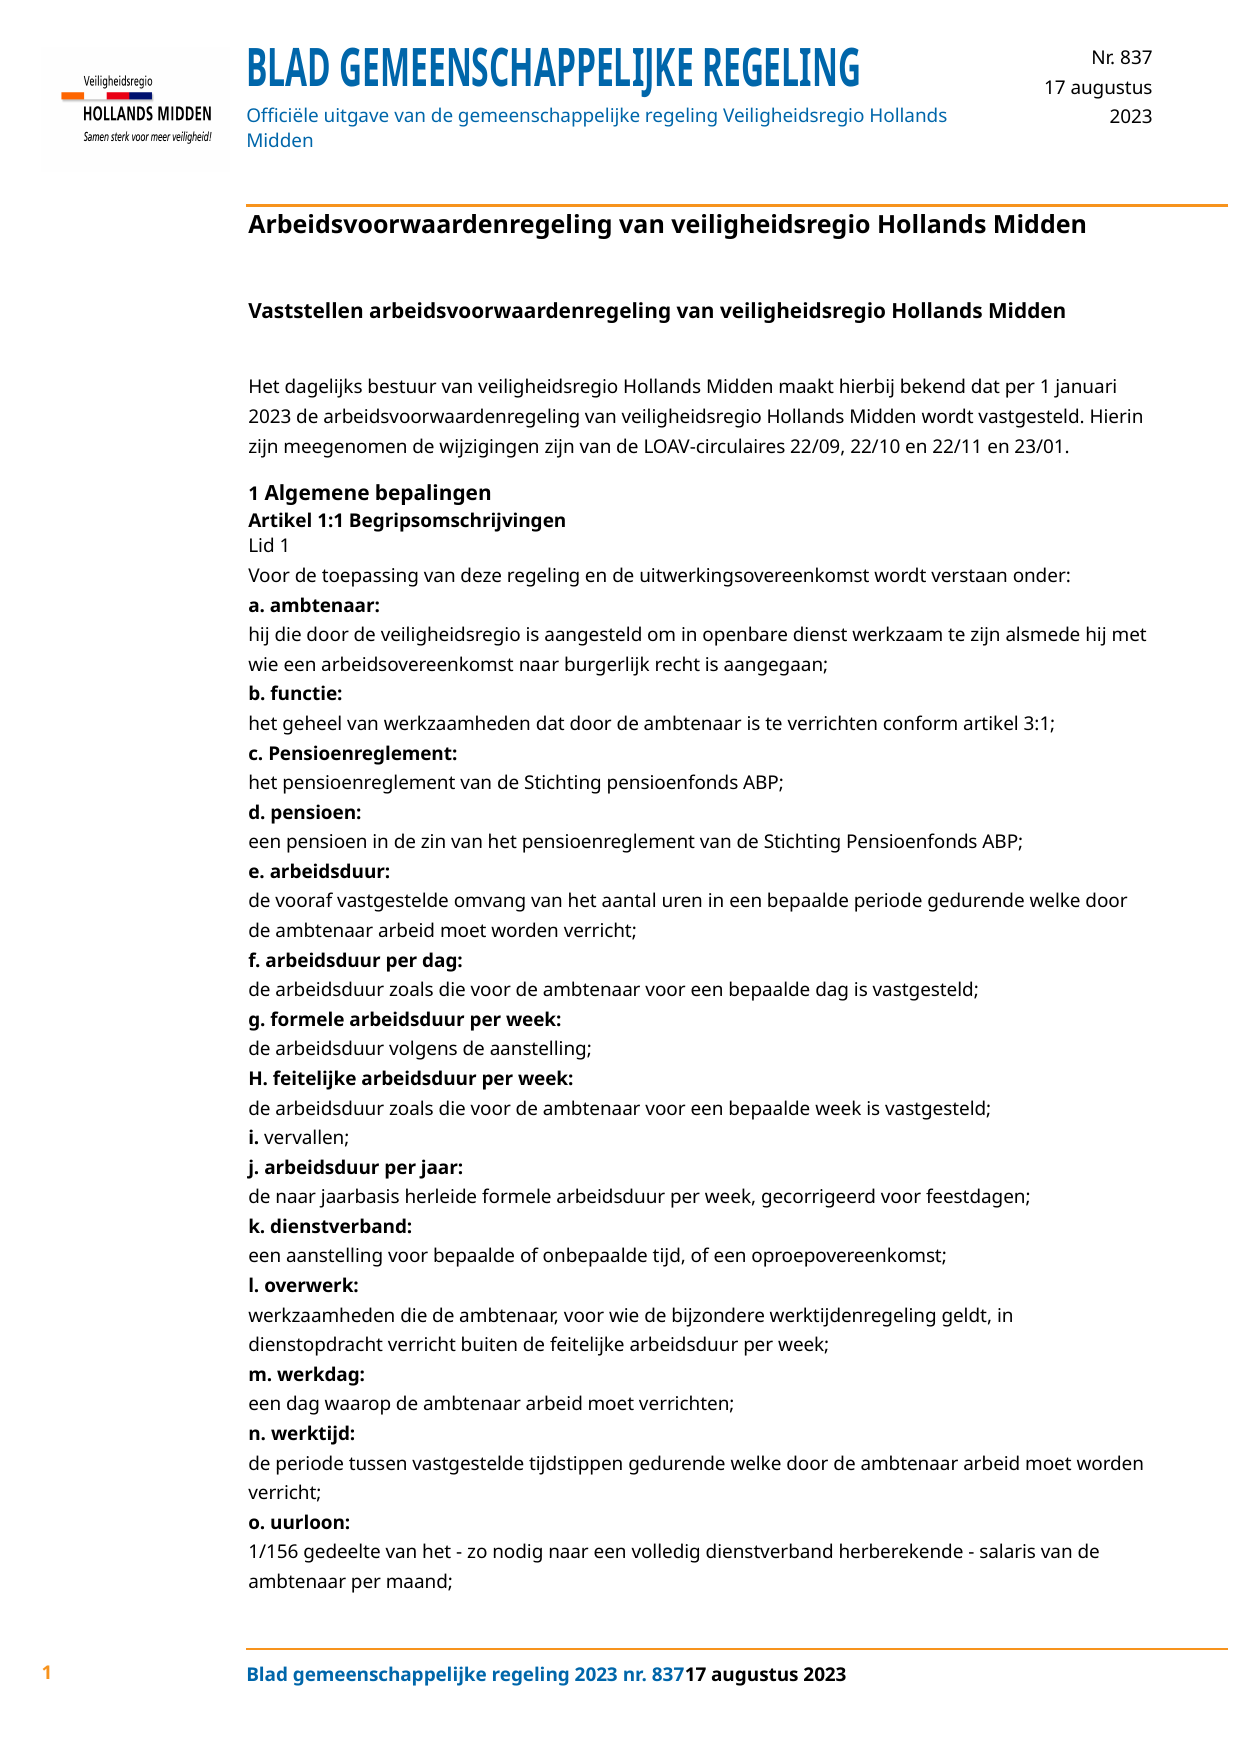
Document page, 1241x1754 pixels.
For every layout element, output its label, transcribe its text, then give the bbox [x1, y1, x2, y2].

text a. ambtenaar: [248, 592, 1152, 618]
text i. vervallen; [248, 1124, 1152, 1150]
text 1 Algemene bepalingen [248, 478, 1152, 507]
text 1/156 gedeelte van het - zo nodig naar een volledig dienstverband herberekende - salaris van de ambtenaar per maand; [248, 1538, 1152, 1594]
text het pensioenreglement van de Stichting pensioenfonds ABP; [248, 769, 1152, 795]
text g. formele arbeidsduur per week: [248, 1006, 1152, 1032]
text de arbeidsduur volgens de aanstelling; [248, 1036, 1152, 1061]
text n. werktijd: [248, 1420, 1152, 1446]
text een pensioen in de zin van het pensioenreglement van de Stichting Pensioenfonds ABP; [248, 828, 1152, 854]
text Voor de toepassing van deze regeling en de uitwerkingsovereenkomst wordt verstaan onder: [248, 562, 1152, 588]
text Vaststellen arbeidsvoorwaardenregeling van veiligheidsregio Hollands Midden [248, 296, 1152, 324]
text een aanstelling voor bepaalde of onbepaalde tijd, of een oproepovereenkomst; [248, 1243, 1152, 1268]
text de naar jaarbasis herleide formele arbeidsduur per week, gecorrigeerd voor feestdagen; [248, 1183, 1152, 1209]
text Het dagelijks bestuur van veiligheidsregio Hollands Midden maakt hierbij bekend dat per 1 januari 2023 de arbeidsvoorwaardenregeling van veiligheidsregio Hollands Midden wordt vastgesteld. Hierin zijn meegenomen de wijzigingen zijn van de LOAV-circulaires 22/09, 22/10 en 22/11 en 23/01. [248, 374, 1152, 459]
text m. werkdag: [248, 1361, 1152, 1387]
text b. functie: [248, 681, 1152, 706]
text hij die door de veiligheidsregio is aangesteld om in openbare dienst werkzaam te zijn alsmede hij met wie een arbeidsovereenkomst naar burgerlijk recht is aangegaan; [248, 621, 1152, 677]
text de vooraf vastgestelde omvang van het aantal uren in een bepaalde periode gedurende welke door de ambtenaar arbeid moet worden verricht; [248, 888, 1152, 943]
text f. arbeidsduur per dag: [248, 947, 1152, 973]
text e. arbeidsduur: [248, 858, 1152, 884]
text H. feitelijke arbeidsduur per week: [248, 1065, 1152, 1091]
text k. dienstverband: [248, 1213, 1152, 1239]
text o. uurloon: [248, 1509, 1152, 1535]
text een dag waarop de ambtenaar arbeid moet verrichten; [248, 1391, 1152, 1416]
text d. pensioen: [248, 799, 1152, 825]
text j. arbeidsduur per jaar: [248, 1154, 1152, 1180]
text Lid 1 [248, 533, 1152, 558]
text werkzaamheden die de ambtenaar, voor wie de bijzondere werktijdenregeling geldt, in dienstopdracht verricht buiten de feitelijke arbeidsduur per week; [248, 1302, 1152, 1357]
text de arbeidsduur zoals die voor de ambtenaar voor een bepaalde week is vastgesteld; [248, 1095, 1152, 1121]
text l. overwerk: [248, 1272, 1152, 1298]
text het geheel van werkzaamheden dat door de ambtenaar is te verrichten conform artikel 3:1; [248, 710, 1152, 736]
text c. Pensioenreglement: [248, 740, 1152, 766]
text Arbeidsvoorwaardenregeling van veiligheidsregio Hollands Midden [248, 207, 1152, 241]
text de periode tussen vastgestelde tijdstippen gedurende welke door de ambtenaar arbeid moet worden verricht; [248, 1450, 1152, 1505]
text Artikel 1:1 Begripsomschrijvingen [248, 507, 1152, 533]
text de arbeidsduur zoals die voor de ambtenaar voor een bepaalde dag is vastgesteld; [248, 976, 1152, 1002]
picture [41, 47, 231, 172]
